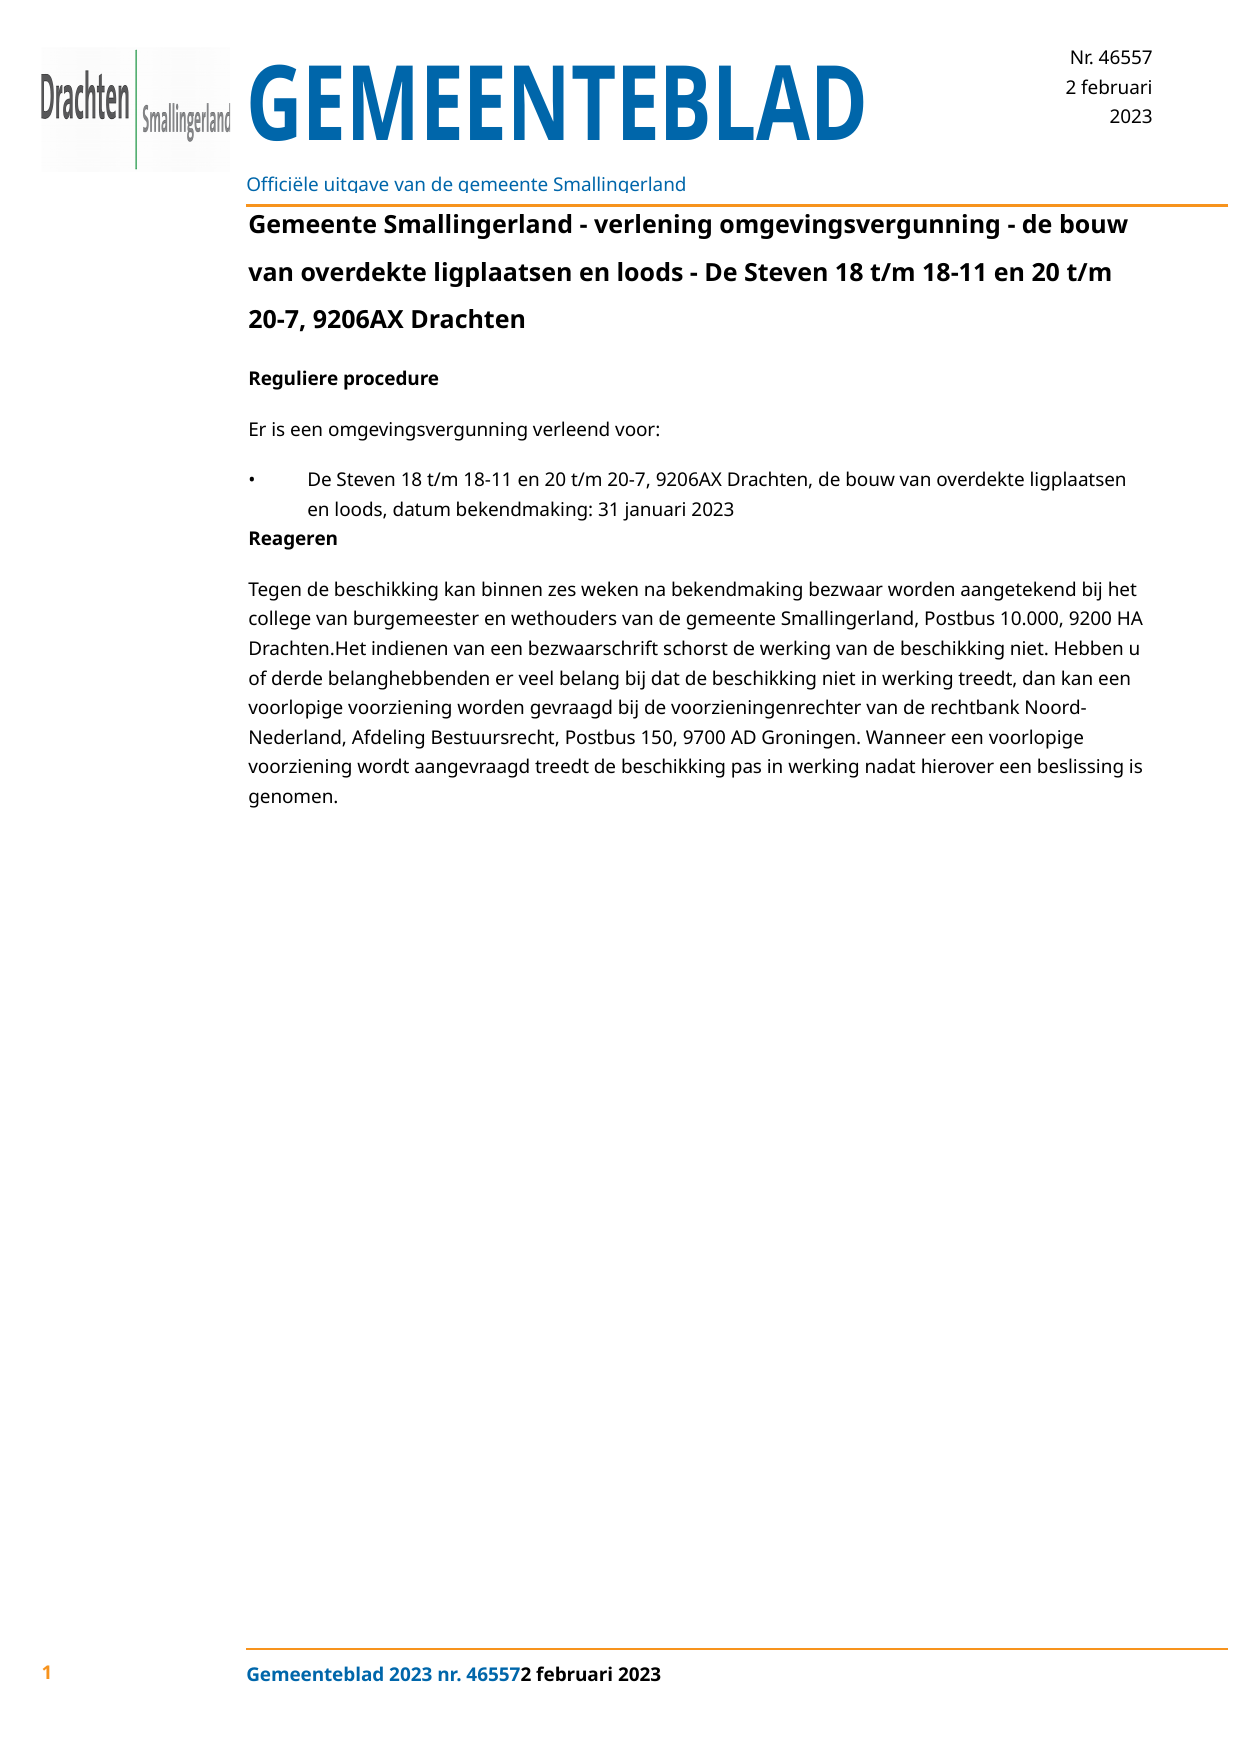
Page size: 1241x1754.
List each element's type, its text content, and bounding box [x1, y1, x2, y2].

text Reageren [248, 526, 1152, 551]
text Gemeente Smallingerland - verlening omgevingsvergunning - de bouw van overdekte ligplaatsen en loods - De Steven 18 t/m 18-11 en 20 t/m 20-7, 9206AX Drachten [248, 207, 1152, 336]
picture [41, 47, 231, 172]
text Er is een omgevingsvergunning verleend voor: [248, 416, 1152, 442]
text Reguliere procedure [248, 366, 1152, 391]
list De Steven 18 t/m 18-11 en 20 t/m 20-7, 9206AX Drachten, de bouw van overdekte ligplaatsen en loods, datum bekendmaking: 31 januari 2023 [248, 466, 1152, 522]
text Tegen de beschikking kan binnen zes weken na bekendmaking bezwaar worden aangetekend bij het college van burgemeester en wethouders van de gemeente Smallingerland, Postbus 10.000, 9200 HA Drachten.Het indienen van een bezwaarschrift schorst de werking van de beschikking niet. Hebben u of derde belanghebbenden er veel belang bij dat de beschikking niet in werking treedt, dan kan een voorlopige voorziening worden gevraagd bij de voorzieningenrechter van de rechtbank Noord-Nederland, Afdeling Bestuursrecht, Postbus 150, 9700 AD Groningen. Wanneer een voorlopige voorziening wordt aangevraagd treedt de beschikking pas in werking nadat hierover een beslissing is genomen. [248, 576, 1152, 809]
